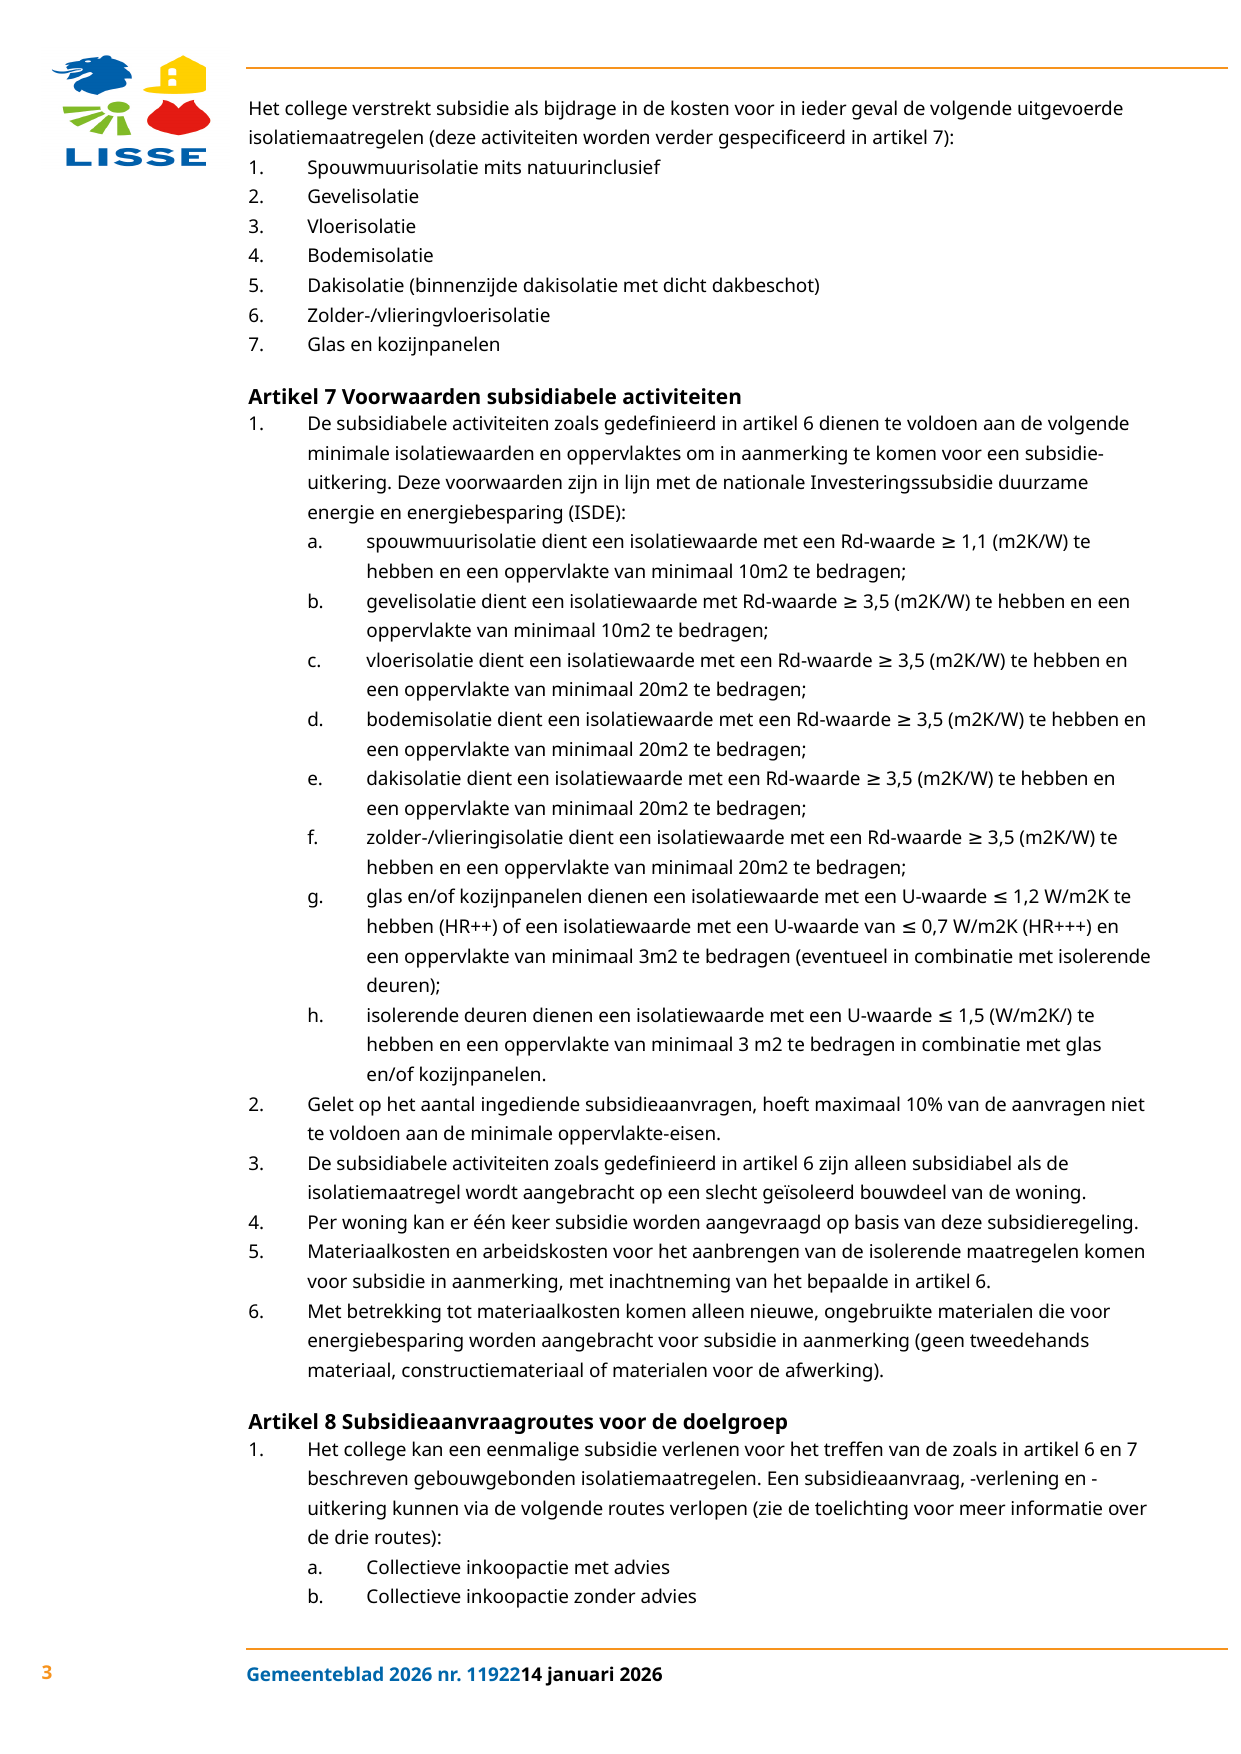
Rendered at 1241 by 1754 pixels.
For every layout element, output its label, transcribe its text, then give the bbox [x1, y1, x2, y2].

list Collectieve inkoopactie zonder advies [307, 1584, 1152, 1609]
list Vloerisolatie [248, 213, 1152, 239]
list Gelet op het aantal ingediende subsidieaanvragen, hoeft maximaal 10% van de aanvragen niet te voldoen aan de minimale oppervlakte-eisen. [248, 1091, 1152, 1146]
list Zolder-/vlieringvloerisolatie [248, 302, 1152, 328]
list Spouwmuurisolatie mits natuurinclusief [248, 154, 1152, 180]
list Het college kan een eenmalige subsidie verlenen voor het treffen van de zoals in artikel 6 en 7 beschreven gebouwgebonden isolatiemaatregelen. Een subsidieaanvraag, -verlening en -uitkering kunnen via de volgende routes verlopen (zie de toelichting voor meer informatie over de drie routes): [248, 1436, 1152, 1550]
list spouwmuurisolatie dient een isolatiewaarde met een Rd-waarde ≥ 1,1 (m2K/W) te hebben en een oppervlakte van minimaal 10m2 te bedragen; [307, 529, 1152, 584]
list bodemisolatie dient een isolatiewaarde met een Rd-waarde ≥ 3,5 (m2K/W) te hebben en een oppervlakte van minimaal 20m2 te bedragen; [307, 706, 1152, 761]
list dakisolatie dient een isolatiewaarde met een Rd-waarde ≥ 3,5 (m2K/W) te hebben en een oppervlakte van minimaal 20m2 te bedragen; [307, 765, 1152, 821]
text Het college verstrekt subsidie als bijdrage in de kosten voor in ieder geval de volgende uitgevoerde isolatiemaatregelen (deze activiteiten worden verder gespecificeerd in artikel 7): [248, 95, 1152, 150]
list De subsidiabele activiteiten zoals gedefinieerd in artikel 6 dienen te voldoen aan de volgende minimale isolatiewaarden en oppervlaktes om in aanmerking te komen voor een subsidie-uitkering. Deze voorwaarden zijn in lijn met de nationale Investeringssubsidie duurzame energie en energiebesparing (ISDE): [248, 410, 1152, 525]
list De subsidiabele activiteiten zoals gedefinieerd in artikel 6 zijn alleen subsidiabel als de isolatiemaatregel wordt aangebracht op een slecht geïsoleerd bouwdeel van de woning. [248, 1150, 1152, 1205]
list glas en/of kozijnpanelen dienen een isolatiewaarde met een U-waarde ≤ 1,2 W/m2K te hebben (HR++) of een isolatiewaarde met een U-waarde van ≤ 0,7 W/m2K (HR+++) en een oppervlakte van minimaal 3m2 te bedragen (eventueel in combinatie met isolerende deuren); [307, 884, 1152, 998]
picture [41, 47, 231, 172]
list Bodemisolatie [248, 243, 1152, 268]
list vloerisolatie dient een isolatiewaarde met een Rd-waarde ≥ 3,5 (m2K/W) te hebben en een oppervlakte van minimaal 20m2 te bedragen; [307, 647, 1152, 702]
list Met betrekking tot materiaalkosten komen alleen nieuwe, ongebruikte materialen die voor energiebesparing worden aangebracht voor subsidie in aanmerking (geen tweedehands materiaal, constructiemateriaal of materialen voor de afwerking). [248, 1298, 1152, 1383]
list zolder-/vlieringisolatie dient een isolatiewaarde met een Rd-waarde ≥ 3,5 (m2K/W) te hebben en een oppervlakte van minimaal 20m2 te bedragen; [307, 824, 1152, 880]
list isolerende deuren dienen een isolatiewaarde met een U-waarde ≤ 1,5 (W/m2K/) te hebben en een oppervlakte van minimaal 3 m2 te bedragen in combinatie met glas en/of kozijnpanelen. [307, 1002, 1152, 1087]
list Gevelisolatie [248, 183, 1152, 209]
list Per woning kan er één keer subsidie worden aangevraagd op basis van deze subsidieregeling. [248, 1209, 1152, 1235]
list Glas en kozijnpanelen [248, 331, 1152, 357]
list gevelisolatie dient een isolatiewaarde met Rd-waarde ≥ 3,5 (m2K/W) te hebben en een oppervlakte van minimaal 10m2 te bedragen; [307, 588, 1152, 643]
text Artikel 8 Subsidieaanvraagroutes voor de doelgroep [248, 1407, 1152, 1436]
list Dakisolatie (binnenzijde dakisolatie met dicht dakbeschot) [248, 272, 1152, 298]
text Artikel 7 Voorwaarden subsidiabele activiteiten [248, 382, 1152, 410]
list Collectieve inkoopactie met advies [307, 1554, 1152, 1580]
list Materiaalkosten en arbeidskosten voor het aanbrengen van de isolerende maatregelen komen voor subsidie in aanmerking, met inachtneming van het bepaalde in artikel 6. [248, 1239, 1152, 1294]
